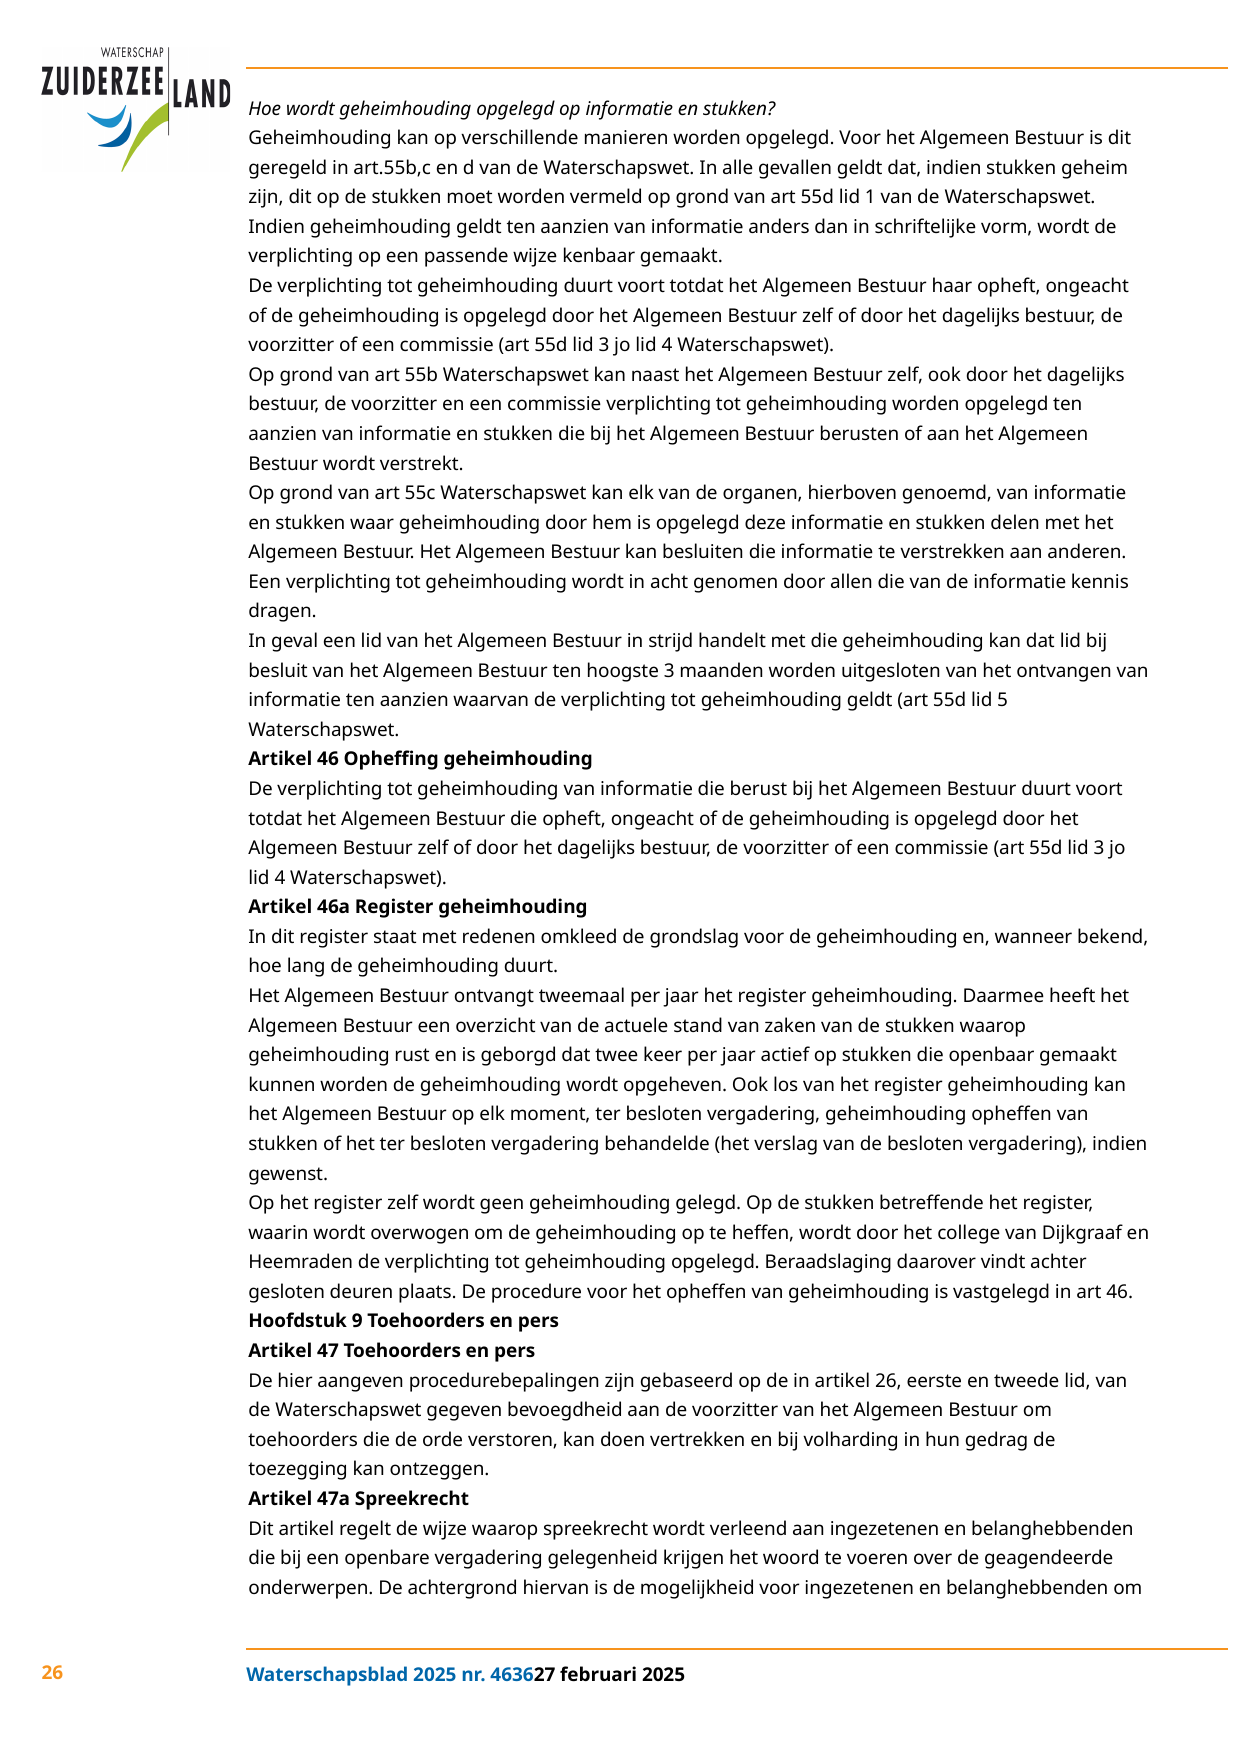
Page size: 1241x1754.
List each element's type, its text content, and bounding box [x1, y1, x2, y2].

text Op grond van art 55c Waterschapswet kan elk van de organen, hierboven genoemd, van informatie en stukken waar geheimhouding door hem is opgelegd deze informatie en stukken delen met het Algemeen Bestuur. Het Algemeen Bestuur kan besluiten die informatie te verstrekken aan anderen. Een verplichting tot geheimhouding wordt in acht genomen door allen die van de informatie kennis dragen. [248, 479, 1152, 623]
text De verplichting tot geheimhouding van informatie die berust bij het Algemeen Bestuur duurt voort totdat het Algemeen Bestuur die opheft, ongeacht of de geheimhouding is opgelegd door het Algemeen Bestuur zelf of door het dagelijks bestuur, de voorzitter of een commissie (art 55d lid 3 jo lid 4 Waterschapswet). [248, 775, 1152, 890]
text Artikel 47a Spreekrecht [248, 1485, 1152, 1511]
text In dit register staat met redenen omkleed de grondslag voor de geheimhouding en, wanneer bekend, hoe lang de geheimhouding duurt. [248, 923, 1152, 978]
text Op het register zelf wordt geen geheimhouding gelegd. Op de stukken betreffende het register, waarin wordt overwogen om de geheimhouding op te heffen, wordt door het college van Dijkgraaf en Heemraden de verplichting tot geheimhouding opgelegd. Beraadslaging daarover vindt achter gesloten deuren plaats. De procedure voor het opheffen van geheimhouding is vastgelegd in art 46. [248, 1189, 1152, 1304]
text Op grond van art 55b Waterschapswet kan naast het Algemeen Bestuur zelf, ook door het dagelijks bestuur, de voorzitter en een commissie verplichting tot geheimhouding worden opgelegd ten aanzien van informatie en stukken die bij het Algemeen Bestuur berusten of aan het Algemeen Bestuur wordt verstrekt. [248, 361, 1152, 476]
text Hoe wordt geheimhouding opgelegd op informatie en stukken? [248, 95, 1152, 121]
picture [41, 47, 231, 172]
text Het Algemeen Bestuur ontvangt tweemaal per jaar het register geheimhouding. Daarmee heeft het Algemeen Bestuur een overzicht van de actuele stand van zaken van de stukken waarop geheimhouding rust en is geborgd dat twee keer per jaar actief op stukken die openbaar gemaakt kunnen worden de geheimhouding wordt opgeheven. Ook los van het register geheimhouding kan het Algemeen Bestuur op elk moment, ter besloten vergadering, geheimhouding opheffen van stukken of het ter besloten vergadering behandelde (het verslag van de besloten vergadering), indien gewenst. [248, 982, 1152, 1186]
text Artikel 47 Toehoorders en pers [248, 1337, 1152, 1363]
text In geval een lid van het Algemeen Bestuur in strijd handelt met die geheimhouding kan dat lid bij besluit van het Algemeen Bestuur ten hoogste 3 maanden worden uitgesloten van het ontvangen van informatie ten aanzien waarvan de verplichting tot geheimhouding geldt (art 55d lid 5 Waterschapswet. [248, 627, 1152, 742]
text Hoofdstuk 9 Toehoorders en pers [248, 1308, 1152, 1333]
text De verplichting tot geheimhouding duurt voort totdat het Algemeen Bestuur haar opheft, ongeacht of de geheimhouding is opgelegd door het Algemeen Bestuur zelf of door het dagelijks bestuur, de voorzitter of een commissie (art 55d lid 3 jo lid 4 Waterschapswet). [248, 272, 1152, 357]
text De hier aangeven procedurebepalingen zijn gebaseerd op de in artikel 26, eerste en tweede lid, van de Waterschapswet gegeven bevoegdheid aan de voorzitter van het Algemeen Bestuur om toehoorders die de orde verstoren, kan doen vertrekken en bij volharding in hun gedrag de toezegging kan ontzeggen. [248, 1367, 1152, 1481]
text Artikel 46 Opheffing geheimhouding [248, 746, 1152, 771]
text Geheimhouding kan op verschillende manieren worden opgelegd. Voor het Algemeen Bestuur is dit geregeld in art.55b,c en d van de Waterschapswet. In alle gevallen geldt dat, indien stukken geheim zijn, dit op de stukken moet worden vermeld op grond van art 55d lid 1 van de Waterschapswet. Indien geheimhouding geldt ten aanzien van informatie anders dan in schriftelijke vorm, wordt de verplichting op een passende wijze kenbaar gemaakt. [248, 124, 1152, 268]
text Dit artikel regelt de wijze waarop spreekrecht wordt verleend aan ingezetenen en belanghebbenden die bij een openbare vergadering gelegenheid krijgen het woord te voeren over de geagendeerde onderwerpen. De achtergrond hiervan is de mogelijkheid voor ingezetenen en belanghebbenden om [248, 1515, 1152, 1600]
text Artikel 46a Register geheimhouding [248, 893, 1152, 919]
